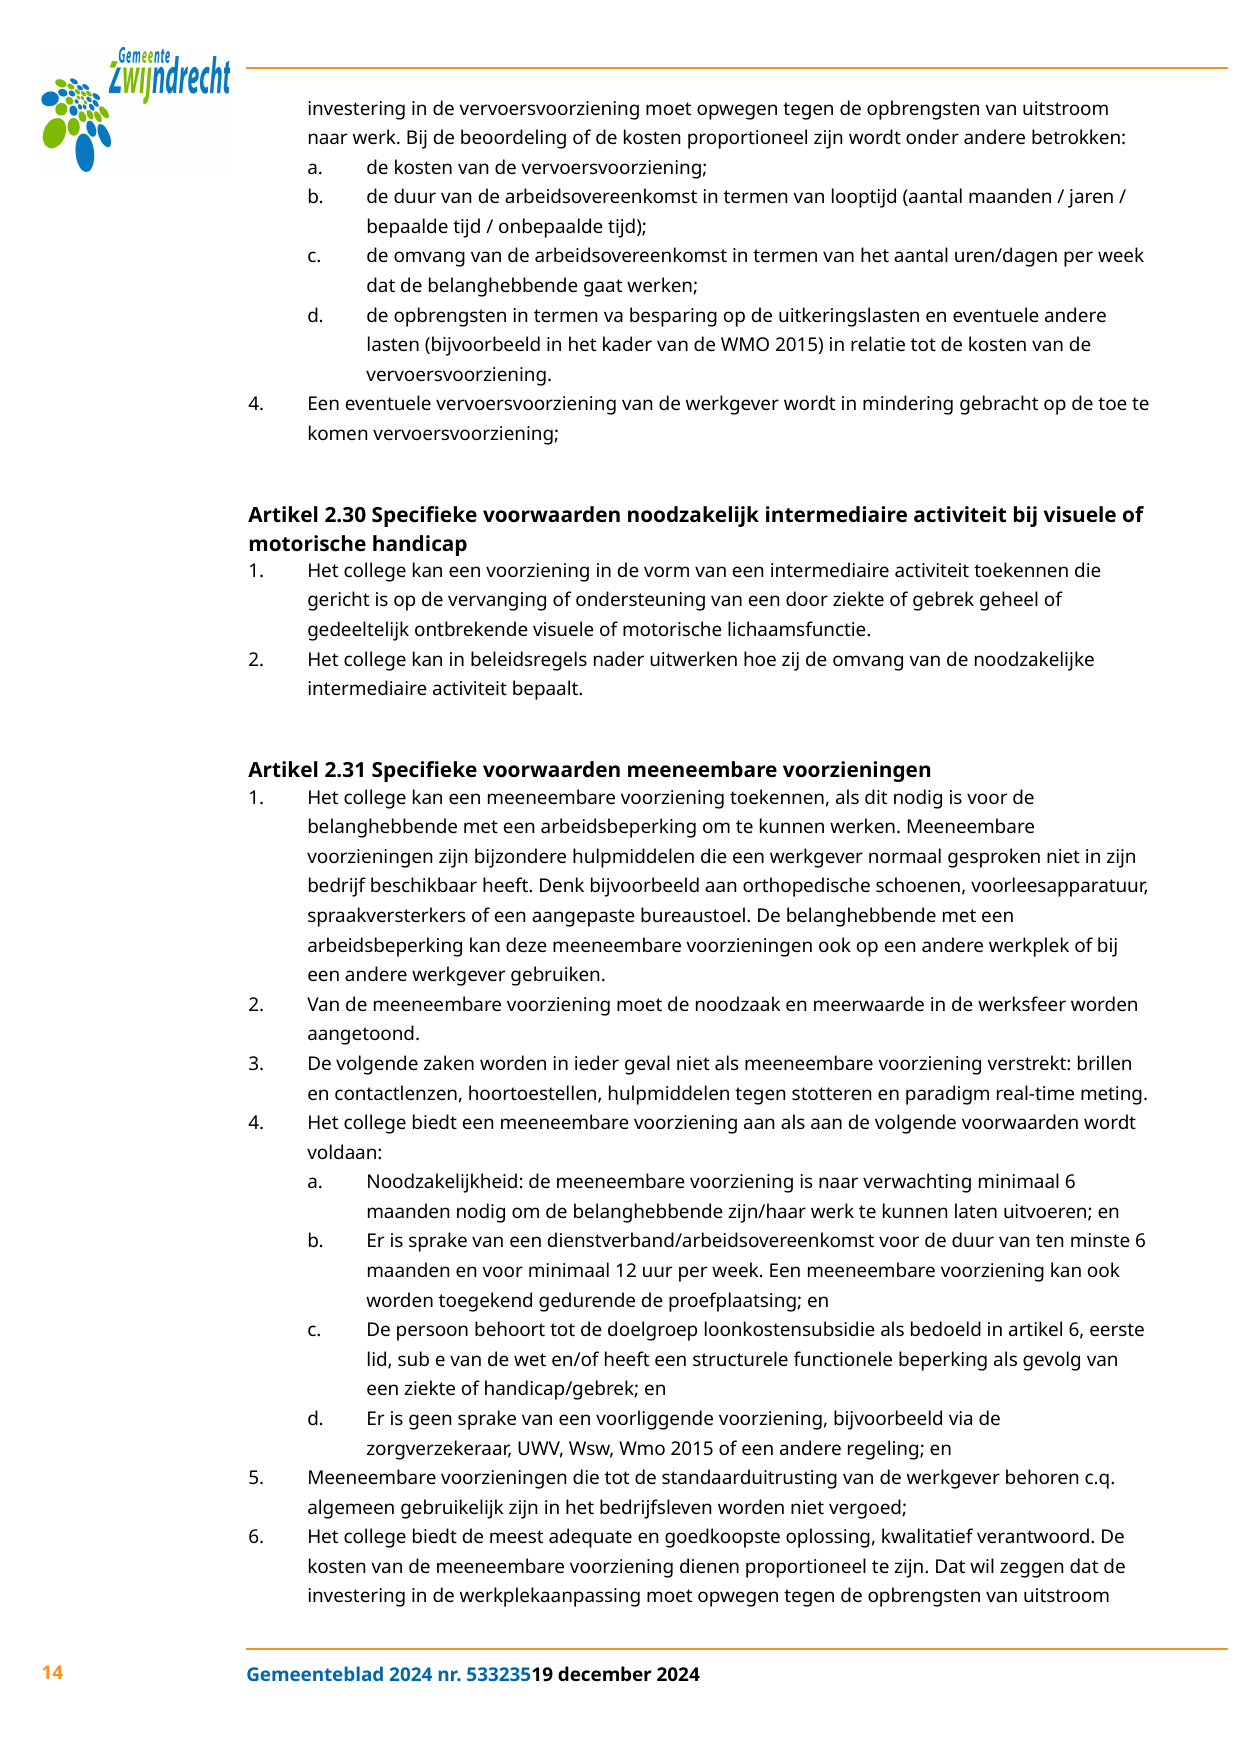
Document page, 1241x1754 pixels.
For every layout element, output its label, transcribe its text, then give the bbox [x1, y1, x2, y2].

list Er is geen sprake van een voorliggende voorziening, bijvoorbeeld via de zorgverzekeraar, UWV, Wsw, Wmo 2015 of een andere regeling; en [307, 1405, 1152, 1460]
list de kosten van de vervoersvoorziening; [307, 154, 1152, 180]
list De persoon behoort tot de doelgroep loonkostensubsidie als bedoeld in artikel 6, eerste lid, sub e van de wet en/of heeft een structurele functionele beperking als gevolg van een ziekte of handicap/gebrek; en [307, 1316, 1152, 1401]
list Noodzakelijkheid: de meeneembare voorziening is naar verwachting minimaal 6 maanden nodig om de belanghebbende zijn/haar werk te kunnen laten uitvoeren; en [307, 1168, 1152, 1224]
picture [41, 47, 231, 172]
text Artikel 2.31 Specifieke voorwaarden meeneembare voorzieningen [248, 755, 1152, 784]
list Een eventuele vervoersvoorziening van de werkgever wordt in mindering gebracht op de toe te komen vervoersvoorziening; [248, 391, 1152, 446]
text Artikel 2.30 Specifieke voorwaarden noodzakelijk intermediaire activiteit bij visuele of motorische handicap [248, 500, 1152, 557]
list Het college kan een voorziening in de vorm van een intermediaire activiteit toekennen die gericht is op de vervanging of ondersteuning van een door ziekte of gebrek geheel of gedeeltelijk ontbrekende visuele of motorische lichaamsfunctie. [248, 557, 1152, 642]
list de duur van de arbeidsovereenkomst in termen van looptijd (aantal maanden / jaren / bepaalde tijd / onbepaalde tijd); [307, 183, 1152, 239]
list Het college biedt de meest adequate en goedkoopste oplossing, kwalitatief verantwoord. De kosten van de meeneembare voorziening dienen proportioneel te zijn. Dat wil zeggen dat de investering in de werkplekaanpassing moet opwegen tegen de opbrengsten van uitstroom [248, 1523, 1152, 1608]
list De volgende zaken worden in ieder geval niet als meeneembare voorziening verstrekt: brillen en contactlenzen, hoortoestellen, hulpmiddelen tegen stotteren en paradigm real-time meting. [248, 1050, 1152, 1105]
list Het college biedt een meeneembare voorziening aan als aan de volgende voorwaarden wordt voldaan: [248, 1109, 1152, 1164]
list Het college kan een meeneembare voorziening toekennen, als dit nodig is voor de belanghebbende met een arbeidsbeperking om te kunnen werken. Meeneembare voorzieningen zijn bijzondere hulpmiddelen die een werkgever normaal gesproken niet in zijn bedrijf beschikbaar heeft. Denk bijvoorbeeld aan orthopedische schoenen, voorleesapparatuur, spraakversterkers of een aangepaste bureaustoel. De belanghebbende met een arbeidsbeperking kan deze meeneembare voorzieningen ook op een andere werkplek of bij een andere werkgever gebruiken. [248, 784, 1152, 987]
list Er is sprake van een dienstverband/arbeidsovereenkomst voor de duur van ten minste 6 maanden en voor minimaal 12 uur per week. Een meeneembare voorziening kan ook worden toegekend gedurende de proefplaatsing; en [307, 1228, 1152, 1312]
list Van de meeneembare voorziening moet de noodzaak en meerwaarde in de werksfeer worden aangetoond. [248, 991, 1152, 1046]
list investering in de vervoersvoorziening moet opwegen tegen de opbrengsten van uitstroom naar werk. Bij de beoordeling of de kosten proportioneel zijn wordt onder andere betrokken: [248, 95, 1152, 150]
list de omvang van de arbeidsovereenkomst in termen van het aantal uren/dagen per week dat de belanghebbende gaat werken; [307, 243, 1152, 298]
list Het college kan in beleidsregels nader uitwerken hoe zij de omvang van de noodzakelijke intermediaire activiteit bepaalt. [248, 646, 1152, 701]
list Meeneembare voorzieningen die tot de standaarduitrusting van de werkgever behoren c.q. algemeen gebruikelijk zijn in het bedrijfsleven worden niet vergoed; [248, 1464, 1152, 1519]
list de opbrengsten in termen va besparing op de uitkeringslasten en eventuele andere lasten (bijvoorbeeld in het kader van de WMO 2015) in relatie tot de kosten van de vervoersvoorziening. [307, 302, 1152, 387]
